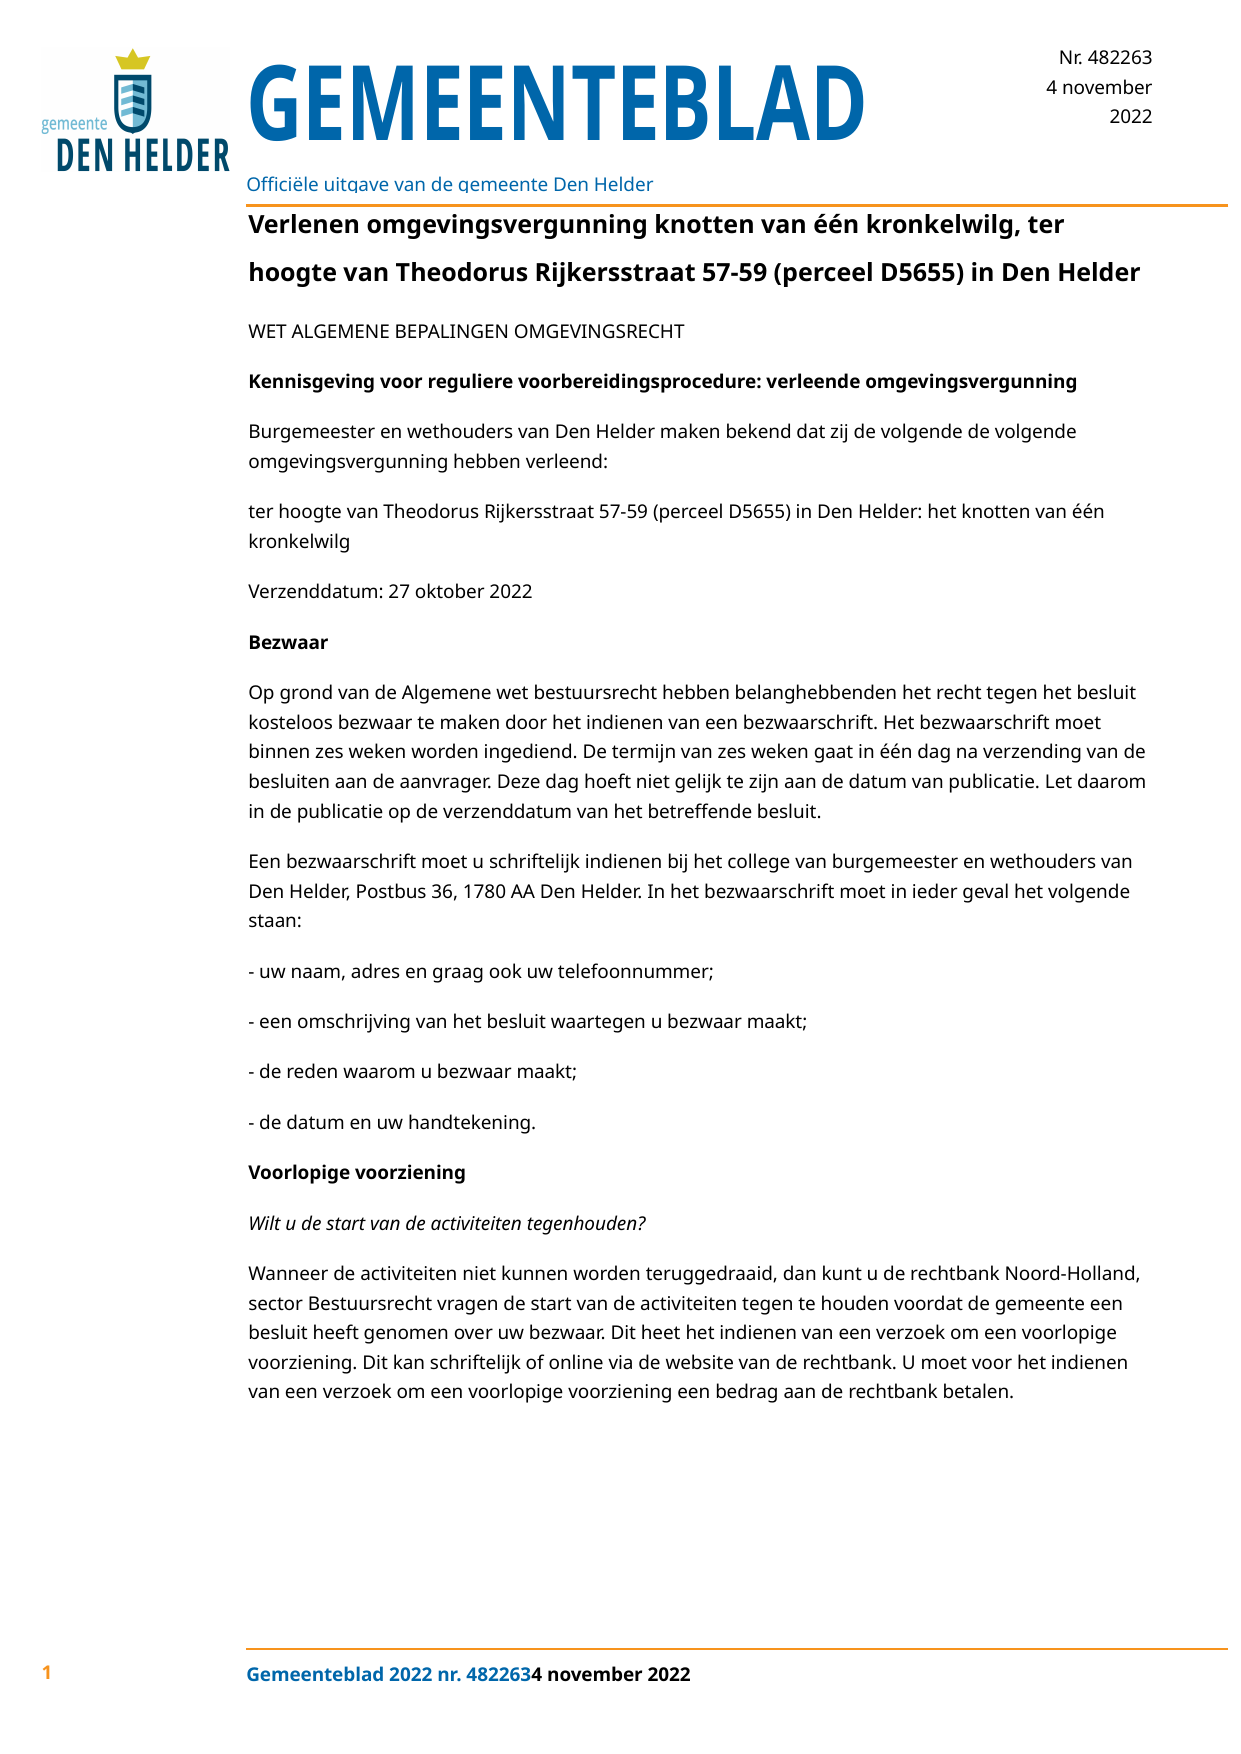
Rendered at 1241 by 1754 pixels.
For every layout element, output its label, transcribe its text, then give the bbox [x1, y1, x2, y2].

text Burgemeester en wethouders van Den Helder maken bekend dat zij de volgende de volgende omgevingsvergunning hebben verleend: [248, 419, 1152, 474]
picture [130, 157, 135, 172]
text Kennisgeving voor reguliere voorbereidingsprocedure: verleende omgevingsvergunning [248, 368, 1152, 394]
text - de reden waarom u bezwaar maakt; [248, 1059, 1152, 1084]
text Een bezwaarschrift moet u schriftelijk indienen bij het college van burgemeester en wethouders van Den Helder, Postbus 36, 1780 AA Den Helder. In het bezwaarschrift moet in ieder geval het volgende staan: [248, 848, 1152, 933]
picture [100, 154, 106, 172]
text Wilt u de start van de activiteiten tegenhouden? [248, 1210, 1152, 1236]
text Verlenen omgevingsvergunning knotten van één kronkelwilg, ter hoogte van Theodorus Rijkersstraat 57-59 (perceel D5655) in Den Helder [248, 207, 1152, 288]
picture [182, 144, 187, 165]
picture [63, 144, 68, 165]
text - uw naam, adres en graag ook uw telefoonnummer; [248, 958, 1152, 984]
text Wanneer de activiteiten niet kunnen worden teruggedraaid, dan kunt u de rechtbank Noord-Holland, sector Bestuursrecht vragen de start van de activiteiten tegen te houden voordat de gemeente een besluit heeft genomen over uw bezwaar. Dit heet het indienen van een verzoek om een voorlopige voorziening. Dit kan schriftelijk of online via de website van de rechtbank. U moet voor het indienen van een verzoek om een voorlopige voorziening een bedrag aan de rechtbank betalen. [248, 1260, 1152, 1404]
text Verzenddatum: 27 oktober 2022 [248, 579, 1152, 604]
text WET ALGEMENE BEPALINGEN OMGEVINGSRECHT [248, 318, 1152, 344]
picture [220, 160, 224, 172]
text Bezwaar [248, 629, 1152, 655]
text Voorlopige voorziening [248, 1159, 1152, 1185]
text - een omschrijving van het besluit waartegen u bezwaar maakt; [248, 1008, 1152, 1034]
text - de datum en uw handtekening. [248, 1109, 1152, 1135]
text ter hoogte van Theodorus Rijkersstraat 57-59 (perceel D5655) in Den Helder: het knotten van één kronkelwilg [248, 499, 1152, 554]
picture [41, 47, 231, 172]
text Op grond van de Algemene wet bestuursrecht hebben belanghebbenden het recht tegen het besluit kosteloos bezwaar te maken door het indienen van een bezwaarschrift. Het bezwaarschrift moet binnen zes weken worden ingediend. De termijn van zes weken gaat in één dag na verzending van de besluiten aan de aanvrager. Deze dag hoeft niet gelijk te zijn aan de datum van publicatie. Let daarom in de publicatie op de verzenddatum van het betreffende besluit. [248, 679, 1152, 824]
